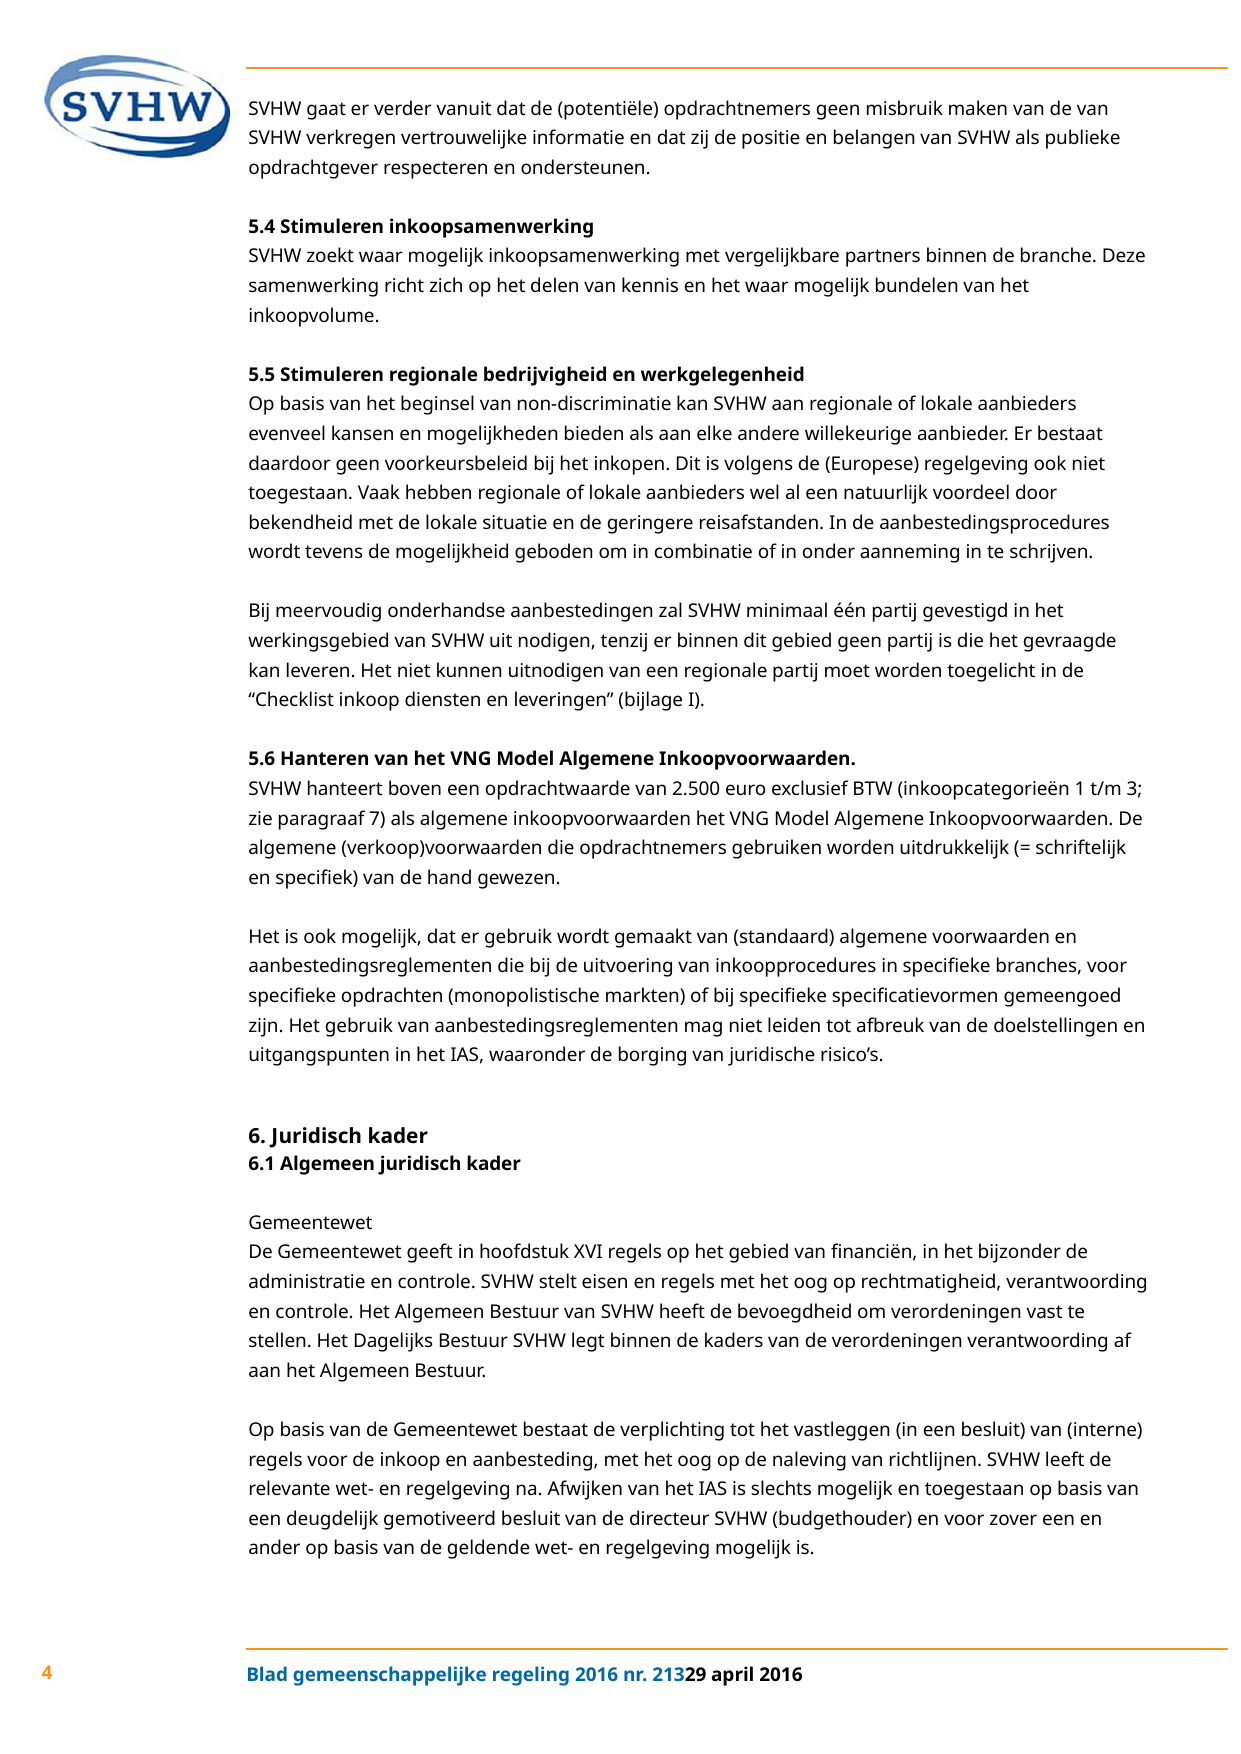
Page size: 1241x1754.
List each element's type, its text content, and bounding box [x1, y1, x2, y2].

text 5.6 Hanteren van het VNG Model Algemene Inkoopvoorwaarden. [248, 746, 1152, 771]
text De Gemeentewet geeft in hoofdstuk XVI regels op het gebied van financiën, in het bijzonder de administratie en controle. SVHW stelt eisen en regels met het oog op rechtmatigheid, verantwoording en controle. Het Algemeen Bestuur van SVHW heeft de bevoegdheid om verordeningen vast te [248, 1239, 1152, 1323]
text 5.4 Stimuleren inkoopsamenwerking [248, 213, 1152, 239]
text SVHW gaat er verder vanuit dat de (potentiële) opdrachtnemers geen misbruik maken van de van SVHW verkregen vertrouwelijke informatie en dat zij de positie en belangen van SVHW als publieke opdrachtgever respecteren en ondersteunen. [248, 95, 1152, 180]
text 6. Juridisch kader [248, 1121, 1152, 1150]
text stellen. Het Dagelijks Bestuur SVHW legt binnen de kaders van de verordeningen verantwoording af aan het Algemeen Bestuur. [248, 1327, 1152, 1383]
text 6.1 Algemeen juridisch kader [248, 1150, 1152, 1176]
picture [41, 47, 231, 172]
text Gemeentewet [248, 1209, 1152, 1235]
text 5.5 Stimuleren regionale bedrijvigheid en werkgelegenheid [248, 361, 1152, 387]
text Op basis van de Gemeentewet bestaat de verplichting tot het vastleggen (in een besluit) van (interne) regels voor de inkoop en aanbesteding, met het oog op de naleving van richtlijnen. SVHW leeft de relevante wet- en regelgeving na. Afwijken van het IAS is slechts mogelijk en toegestaan op basis van een deugdelijk gemotiveerd besluit van de directeur SVHW (budgethouder) en voor zover een en ander op basis van de geldende wet- en regelgeving mogelijk is. [248, 1416, 1152, 1560]
text Op basis van het beginsel van non-discriminatie kan SVHW aan regionale of lokale aanbieders evenveel kansen en mogelijkheden bieden als aan elke andere willekeurige aanbieder. Er bestaat daardoor geen voorkeursbeleid bij het inkopen. Dit is volgens de (Europese) regelgeving ook niet toegestaan. Vaak hebben regionale of lokale aanbieders wel al een natuurlijk voordeel door bekendheid met de lokale situatie en de geringere reisafstanden. In de aanbestedingsprocedures wordt tevens de mogelijkheid geboden om in combinatie of in onder aanneming in te schrijven. [248, 391, 1152, 564]
text SVHW hanteert boven een opdrachtwaarde van 2.500 euro exclusief BTW (inkoopcategorieën 1 t/m 3; zie paragraaf 7) als algemene inkoopvoorwaarden het VNG Model Algemene Inkoopvoorwaarden. De algemene (verkoop)voorwaarden die opdrachtnemers gebruiken worden uitdrukkelijk (= schriftelijk en specifiek) van de hand gewezen. [248, 775, 1152, 890]
text Bij meervoudig onderhandse aanbestedingen zal SVHW minimaal één partij gevestigd in het werkingsgebied van SVHW uit nodigen, tenzij er binnen dit gebied geen partij is die het gevraagde kan leveren. Het niet kunnen uitnodigen van een regionale partij moet worden toegelicht in de “Checklist inkoop diensten en leveringen” (bijlage I). [248, 598, 1152, 712]
text SVHW zoekt waar mogelijk inkoopsamenwerking met vergelijkbare partners binnen de branche. Deze samenwerking richt zich op het delen van kennis en het waar mogelijk bundelen van het inkoopvolume. [248, 243, 1152, 328]
text Het is ook mogelijk, dat er gebruik wordt gemaakt van (standaard) algemene voorwaarden en aanbestedingsreglementen die bij de uitvoering van inkoopprocedures in specifieke branches, voor specifieke opdrachten (monopolistische markten) of bij specifieke specificatievormen gemeengoed zijn. Het gebruik van aanbestedingsreglementen mag niet leiden tot afbreuk van de doelstellingen en uitgangspunten in het IAS, waaronder de borging van juridische risico’s. [248, 923, 1152, 1067]
